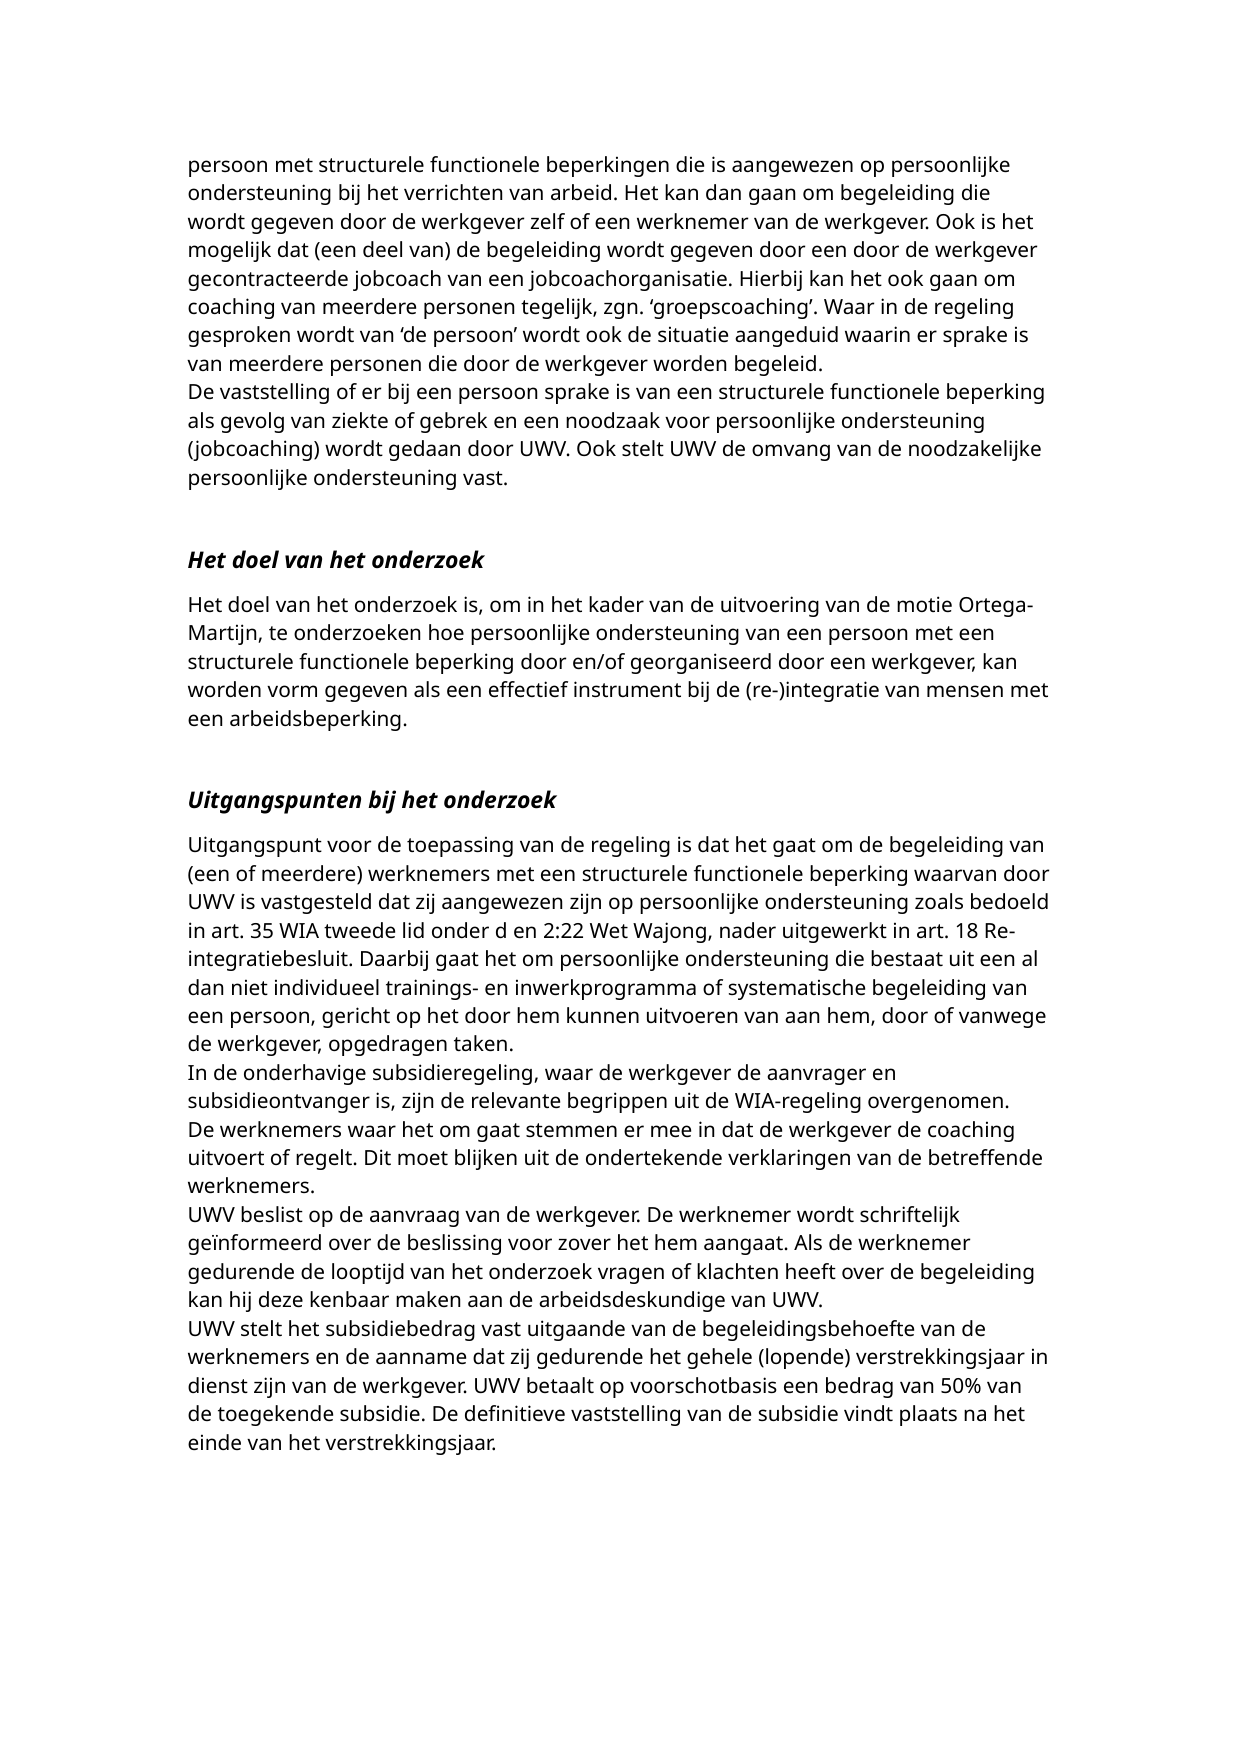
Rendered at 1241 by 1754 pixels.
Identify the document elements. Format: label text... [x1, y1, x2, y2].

subtitle Het doel van het onderzoek [187, 544, 1053, 575]
text UWV stelt het subsidiebedrag vast uitgaande van de begeleidingsbehoefte van de werknemers en de aanname dat zij gedurende het gehele (lopende) verstrekkingsjaar in dienst zijn van de werkgever. UWV betaalt op voorschotbasis een bedrag van 50% van de toegekende subsidie. De definitieve vaststelling van de subsidie vindt plaats na het einde van het verstrekkingsjaar. [187, 1314, 1053, 1456]
subtitle Uitgangspunten bij het onderzoek [187, 784, 1053, 815]
text UWV beslist op de aanvraag van de werkgever. De werknemer wordt schriftelijk geïnformeerd over de beslissing voor zover het hem aangaat. Als de werknemer gedurende de looptijd van het onderzoek vragen of klachten heeft over de begeleiding kan hij deze kenbaar maken aan de arbeidsdeskundige van UWV. [187, 1200, 1053, 1314]
text persoon met structurele functionele beperkingen die is aangewezen op persoonlijke ondersteuning bij het verrichten van arbeid. Het kan dan gaan om begeleiding die wordt gegeven door de werkgever zelf of een werknemer van de werkgever. Ook is het mogelijk dat (een deel van) de begeleiding wordt gegeven door een door de werkgever gecontracteerde jobcoach van een jobcoachorganisatie. Hierbij kan het ook gaan om coaching van meerdere personen tegelijk, zgn. ‘groepscoaching’. Waar in de regeling gesproken wordt van ‘de persoon’ wordt ook de situatie aangeduid waarin er sprake is van meerdere personen die door de werkgever worden begeleid. [187, 150, 1053, 377]
text De werknemers waar het om gaat stemmen er mee in dat de werkgever de coaching uitvoert of regelt. Dit moet blijken uit de ondertekende verklaringen van de betreffende werknemers. [187, 1115, 1053, 1200]
text In de onderhavige subsidieregeling, waar de werkgever de aanvrager en subsidieontvanger is, zijn de relevante begrippen uit de WIA-regeling overgenomen. [187, 1058, 1053, 1115]
text De vaststelling of er bij een persoon sprake is van een structurele functionele beperking als gevolg van ziekte of gebrek en een noodzaak voor persoonlijke ondersteuning (jobcoaching) wordt gedaan door UWV. Ook stelt UWV de omvang van de noodzakelijke persoonlijke ondersteuning vast. [187, 377, 1053, 491]
text Uitgangspunt voor de toepassing van de regeling is dat het gaat om de begeleiding van (een of meerdere) werknemers met een structurele functionele beperking waarvan door UWV is vastgesteld dat zij aangewezen zijn op persoonlijke ondersteuning zoals bedoeld in art. 35 WIA tweede lid onder d en 2:22 Wet Wajong, nader uitgewerkt in art. 18 Re-integratiebesluit. Daarbij gaat het om persoonlijke ondersteuning die bestaat uit een al dan niet individueel trainings- en inwerkprogramma of systematische begeleiding van een persoon, gericht op het door hem kunnen uitvoeren van aan hem, door of vanwege de werkgever, opgedragen taken. [187, 830, 1053, 1058]
text Het doel van het onderzoek is, om in het kader van de uitvoering van de motie Ortega-Martijn, te onderzoeken hoe persoonlijke ondersteuning van een persoon met een structurele functionele beperking door en/of georganiseerd door een werkgever, kan worden vorm gegeven als een effectief instrument bij de (re-)integratie van mensen met een arbeidsbeperking. [187, 590, 1053, 732]
